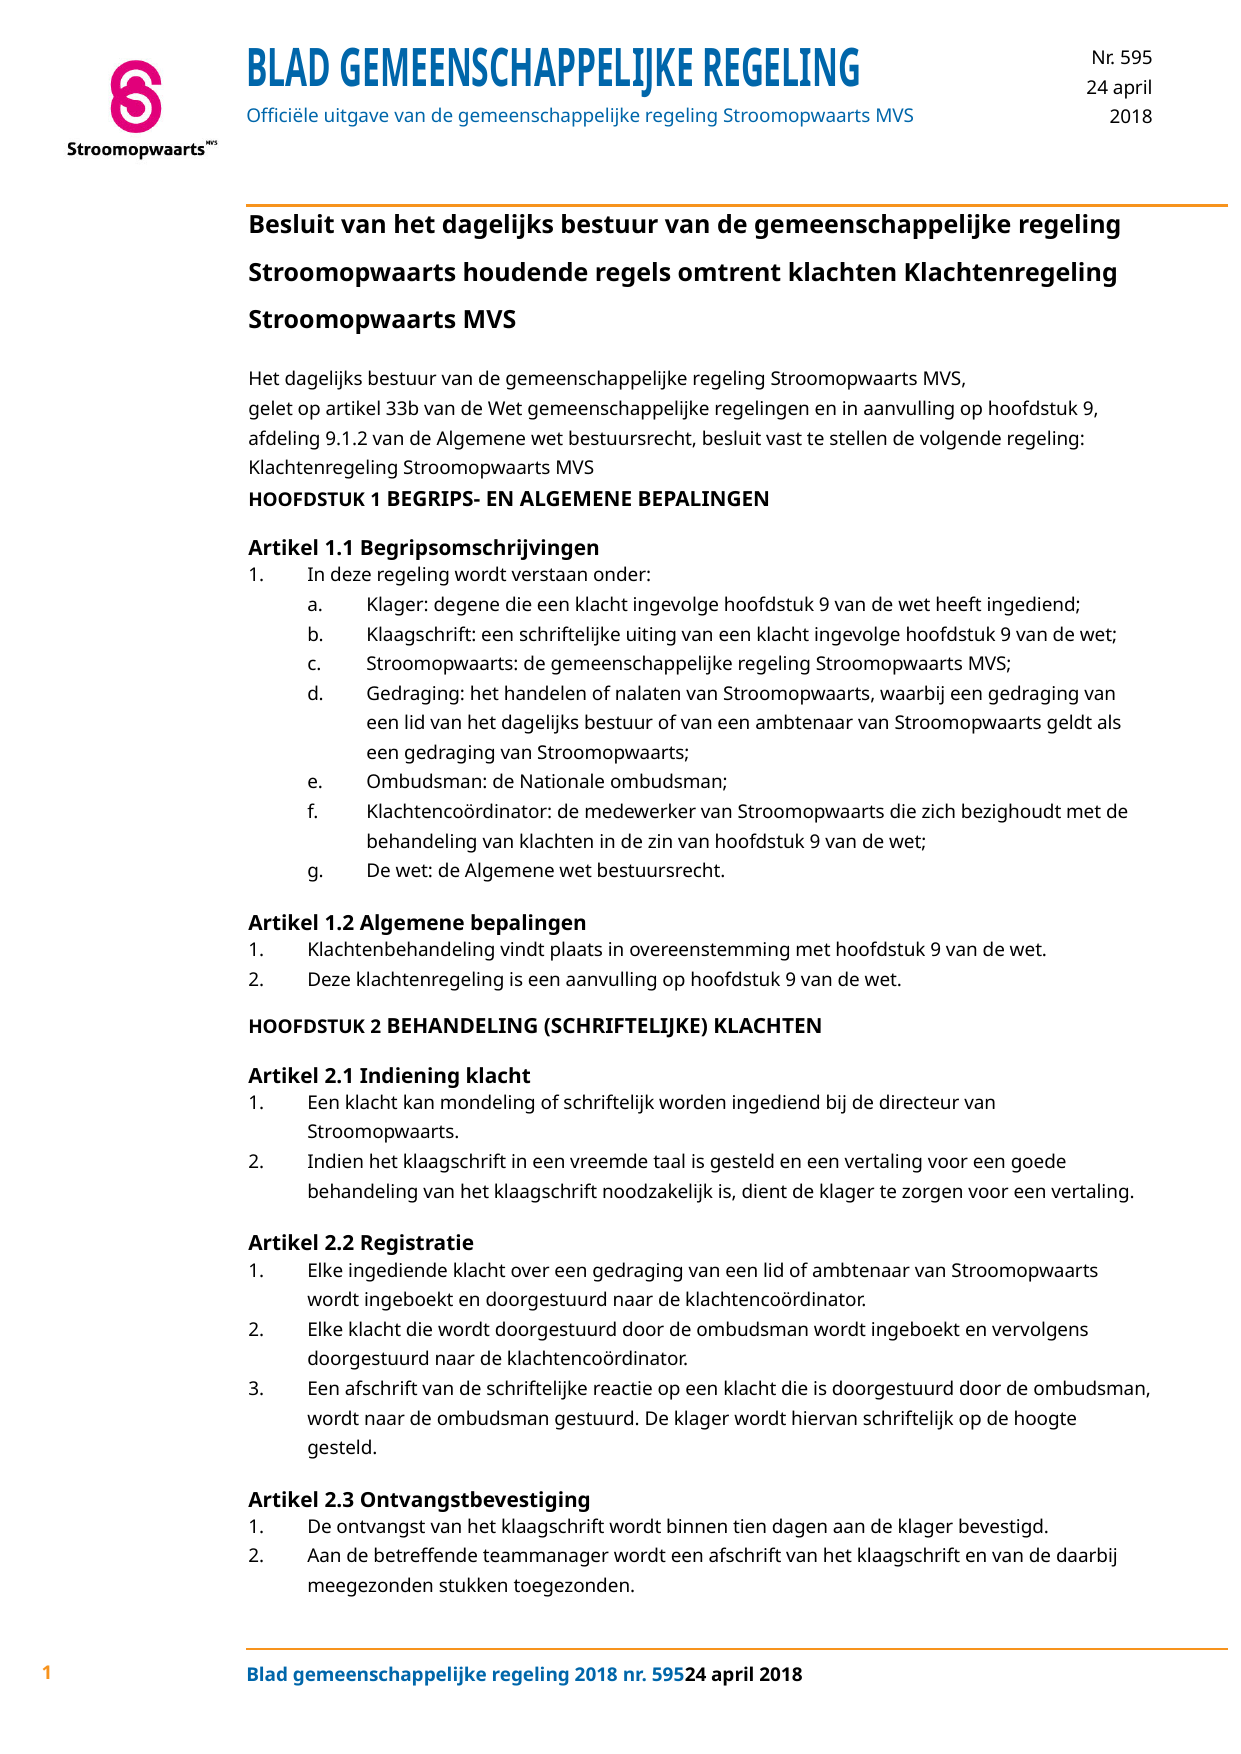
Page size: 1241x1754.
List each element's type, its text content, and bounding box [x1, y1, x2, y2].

text Het dagelijks bestuur van de gemeenschappelijke regeling Stroomopwaarts MVS, [248, 366, 1152, 391]
text HOOFDSTUK 2 BEHANDELING (SCHRIFTELIJKE) KLACHTEN [248, 1011, 1152, 1040]
text Artikel 1.1 Begripsomschrijvingen [248, 533, 1152, 562]
list Elke klacht die wordt doorgestuurd door de ombudsman wordt ingeboekt en vervolgens doorgestuurd naar de klachtencoördinator. [248, 1316, 1152, 1371]
list Klager: degene die een klacht ingevolge hoofdstuk 9 van de wet heeft ingediend; [307, 591, 1152, 617]
text Artikel 2.3 Ontvangstbevestiging [248, 1485, 1152, 1513]
list Deze klachtenregeling is een aanvulling op hoofdstuk 9 van de wet. [248, 966, 1152, 992]
list Klachtencoördinator: de medewerker van Stroomopwaarts die zich bezighoudt met de behandeling van klachten in de zin van hoofdstuk 9 van de wet; [307, 798, 1152, 853]
list Ombudsman: de Nationale ombudsman; [307, 769, 1152, 794]
text Artikel 1.2 Algemene bepalingen [248, 908, 1152, 936]
list In deze regeling wordt verstaan onder: [248, 562, 1152, 587]
list De wet: de Algemene wet bestuursrecht. [307, 857, 1152, 883]
list Een klacht kan mondeling of schriftelijk worden ingediend bij de directeur van Stroomopwaarts. [248, 1089, 1152, 1144]
list Elke ingediende klacht over een gedraging van een lid of ambtenaar van Stroomopwaarts wordt ingeboekt en doorgestuurd naar de klachtencoördinator. [248, 1257, 1152, 1312]
list Gedraging: het handelen of nalaten van Stroomopwaarts, waarbij een gedraging van een lid van het dagelijks bestuur of van een ambtenaar van Stroomopwaarts geldt als een gedraging van Stroomopwaarts; [307, 680, 1152, 765]
text Besluit van het dagelijks bestuur van de gemeenschappelijke regeling Stroomopwaarts houdende regels omtrent klachten Klachtenregeling Stroomopwaarts MVS [248, 207, 1152, 336]
text Artikel 2.2 Registratie [248, 1228, 1152, 1257]
list Klachtenbehandeling vindt plaats in overeenstemming met hoofdstuk 9 van de wet. [248, 936, 1152, 962]
text gelet op artikel 33b van de Wet gemeenschappelijke regelingen en in aanvulling op hoofdstuk 9, afdeling 9.1.2 van de Algemene wet bestuursrecht, besluit vast te stellen de volgende regeling: Klachtenregeling Stroomopwaarts MVS [248, 395, 1152, 480]
list Klaagschrift: een schriftelijke uiting van een klacht ingevolge hoofdstuk 9 van de wet; [307, 621, 1152, 646]
text Artikel 2.1 Indiening klacht [248, 1061, 1152, 1089]
list Aan de betreffende teammanager wordt een afschrift van het klaagschrift en van de daarbij meegezonden stukken toegezonden. [248, 1543, 1152, 1598]
list Een afschrift van de schriftelijke reactie op een klacht die is doorgestuurd door de ombudsman, wordt naar de ombudsman gestuurd. De klager wordt hiervan schriftelijk op de hoogte gesteld. [248, 1375, 1152, 1460]
list Indien het klaagschrift in een vreemde taal is gesteld en een vertaling voor een goede behandeling van het klaagschrift noodzakelijk is, dient de klager te zorgen voor een vertaling. [248, 1148, 1152, 1204]
picture [41, 47, 231, 172]
list Stroomopwaarts: de gemeenschappelijke regeling Stroomopwaarts MVS; [307, 650, 1152, 676]
text HOOFDSTUK 1 BEGRIPS- EN ALGEMENE BEPALINGEN [248, 484, 1152, 512]
list De ontvangst van het klaagschrift wordt binnen tien dagen aan de klager bevestigd. [248, 1513, 1152, 1539]
